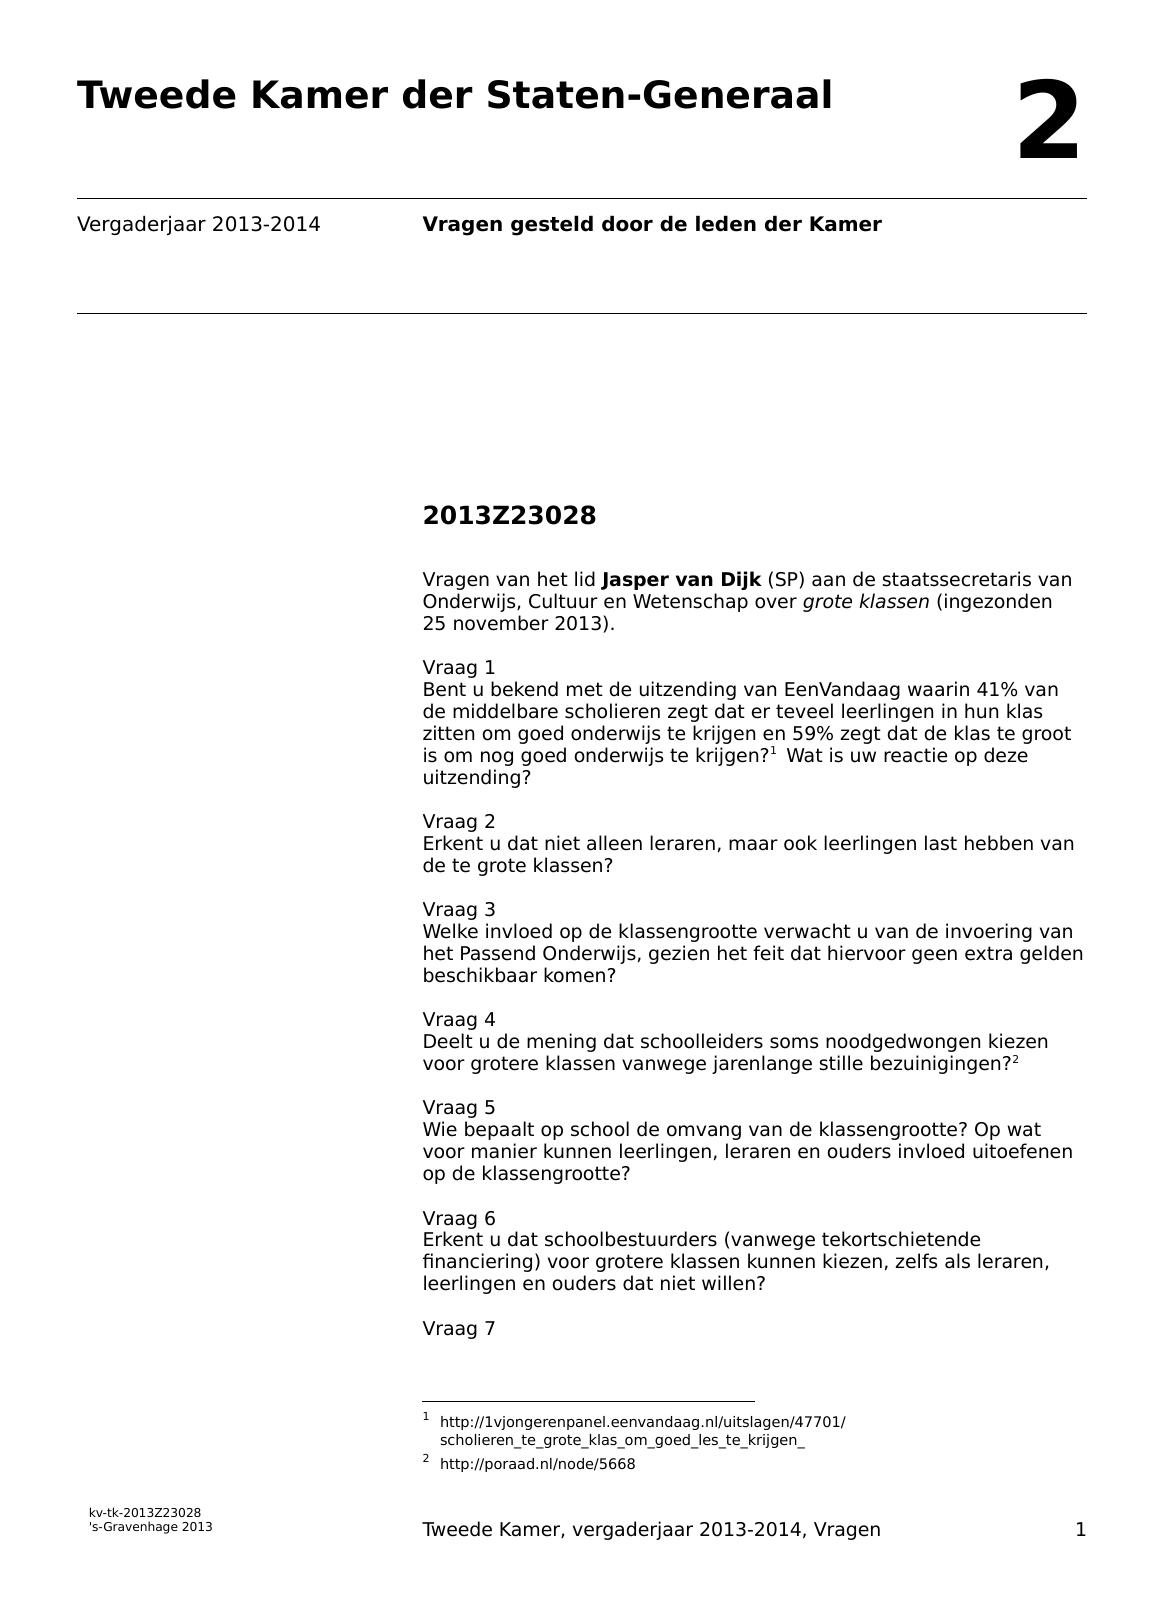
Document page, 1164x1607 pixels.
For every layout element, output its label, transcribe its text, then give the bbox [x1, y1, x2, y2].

text Vraag 5 [422, 1097, 1087, 1119]
text Vraag 6 [422, 1207, 1087, 1229]
text http://poraad.nl/node/5668 [422, 1452, 1087, 1474]
table_header Tweede Kamer der Staten-Generaal [77, 59, 886, 198]
text 2013Z23028 [422, 501, 1087, 531]
text http://1vjongerenpanel.eenvandaag.nl/uitslagen/47701/scholieren_te_grote_klas_om_goed_les_te_krijgen_ [422, 1410, 1087, 1449]
text Vraag 1 [422, 657, 1087, 679]
text kv-tk-2013Z23028 [88, 1506, 323, 1520]
table_cell Vergaderjaar 2013-2014 [77, 199, 422, 313]
text Vraag 7 [422, 1317, 1087, 1339]
text Vraag 4 [422, 1009, 1087, 1031]
table_cell Vragen gesteld door de leden der Kamer [422, 199, 1087, 313]
text Erkent u dat niet alleen leraren, maar ook leerlingen last hebben van de te grote klassen? [422, 833, 1087, 877]
text Wie bepaalt op school de omvang van de klassengrootte? Op wat voor manier kunnen leerlingen, leraren en ouders invloed uitoefenen op de klassengrootte? [422, 1119, 1087, 1185]
text Vragen van het lid Jasper van Dijk (SP) aan de staatssecretaris van Onderwijs, Cultuur en Wetenschap over grote klassen (ingezonden 25 november 2013). [422, 569, 1087, 635]
text Bent u bekend met de uitzending van EenVandaag waarin 41% van de middelbare scholieren zegt dat er teveel leerlingen in hun klas zitten om goed onderwijs te krijgen en 59% zegt dat de klas te groot is om nog goed onderwijs te krijgen? Wat is uw reactie op deze uitzending? [422, 679, 1087, 789]
text Vraag 3 [422, 899, 1087, 921]
text Welke invloed op de klassengrootte verwacht u van de invoering van het Passend Onderwijs, gezien het feit dat hiervoor geen extra gelden beschikbaar komen? [422, 921, 1087, 987]
text Erkent u dat schoolbestuurders (vanwege tekortschietende financiering) voor grotere klassen kunnen kiezen, zelfs als leraren, leerlingen en ouders dat niet willen? [422, 1229, 1087, 1295]
table_header 2 [886, 59, 1087, 198]
text Vraag 2 [422, 811, 1087, 833]
text Deelt u de mening dat schoolleiders soms noodgedwongen kiezen voor grotere klassen vanwege jarenlange stille bezuinigingen? [422, 1031, 1087, 1075]
text 's-Gravenhage 2013 [88, 1520, 323, 1534]
